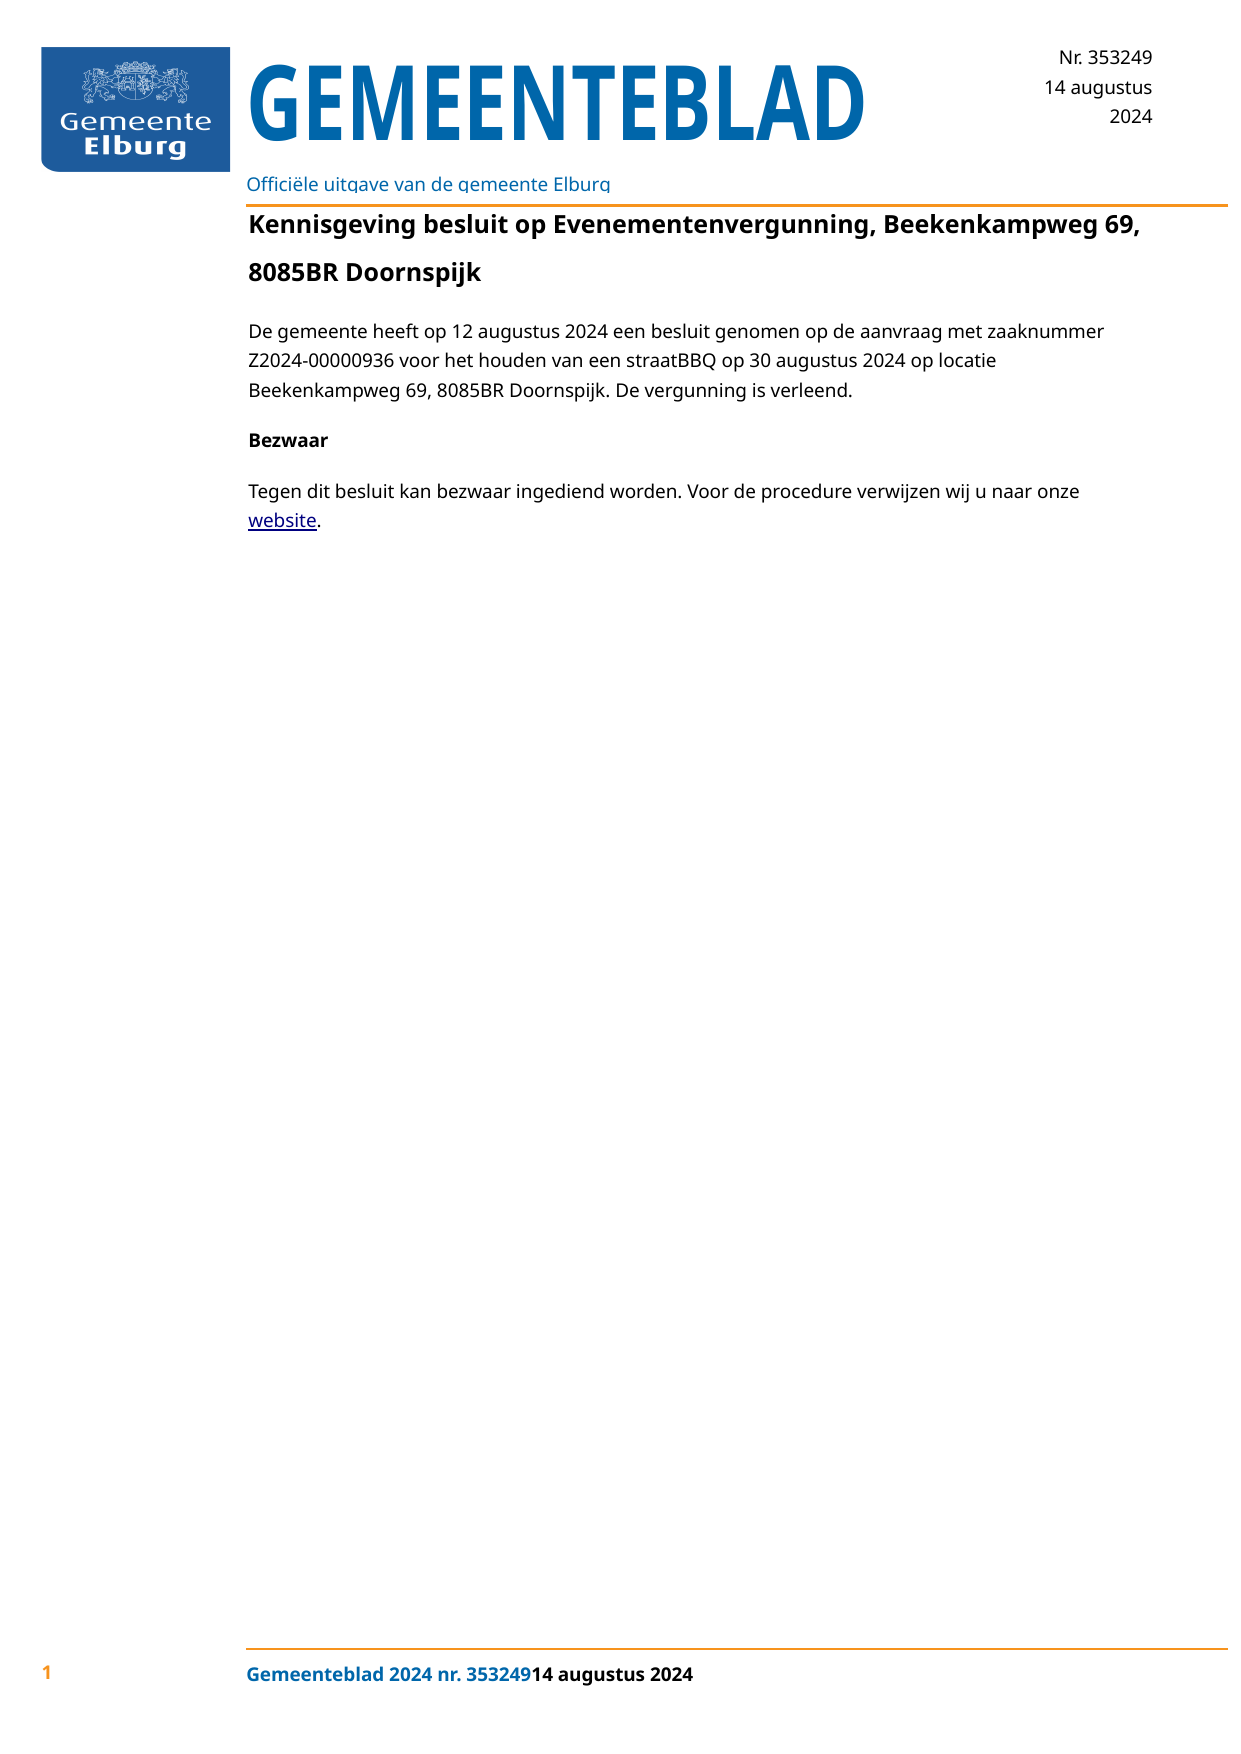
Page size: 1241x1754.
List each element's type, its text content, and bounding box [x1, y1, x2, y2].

picture [41, 47, 231, 172]
text Kennisgeving besluit op Evenementenvergunning, Beekenkampweg 69, 8085BR Doornspijk [248, 207, 1152, 288]
text Bezwaar [248, 427, 1152, 453]
text Tegen dit besluit kan bezwaar ingediend worden. Voor de procedure verwijzen wij u naar onze website. [248, 478, 1152, 533]
text De gemeente heeft op 12 augustus 2024 een besluit genomen op de aanvraag met zaaknummer Z2024-00000936 voor het houden van een straatBBQ op 30 augustus 2024 op locatie Beekenkampweg 69, 8085BR Doornspijk. De vergunning is verleend. [248, 318, 1152, 403]
